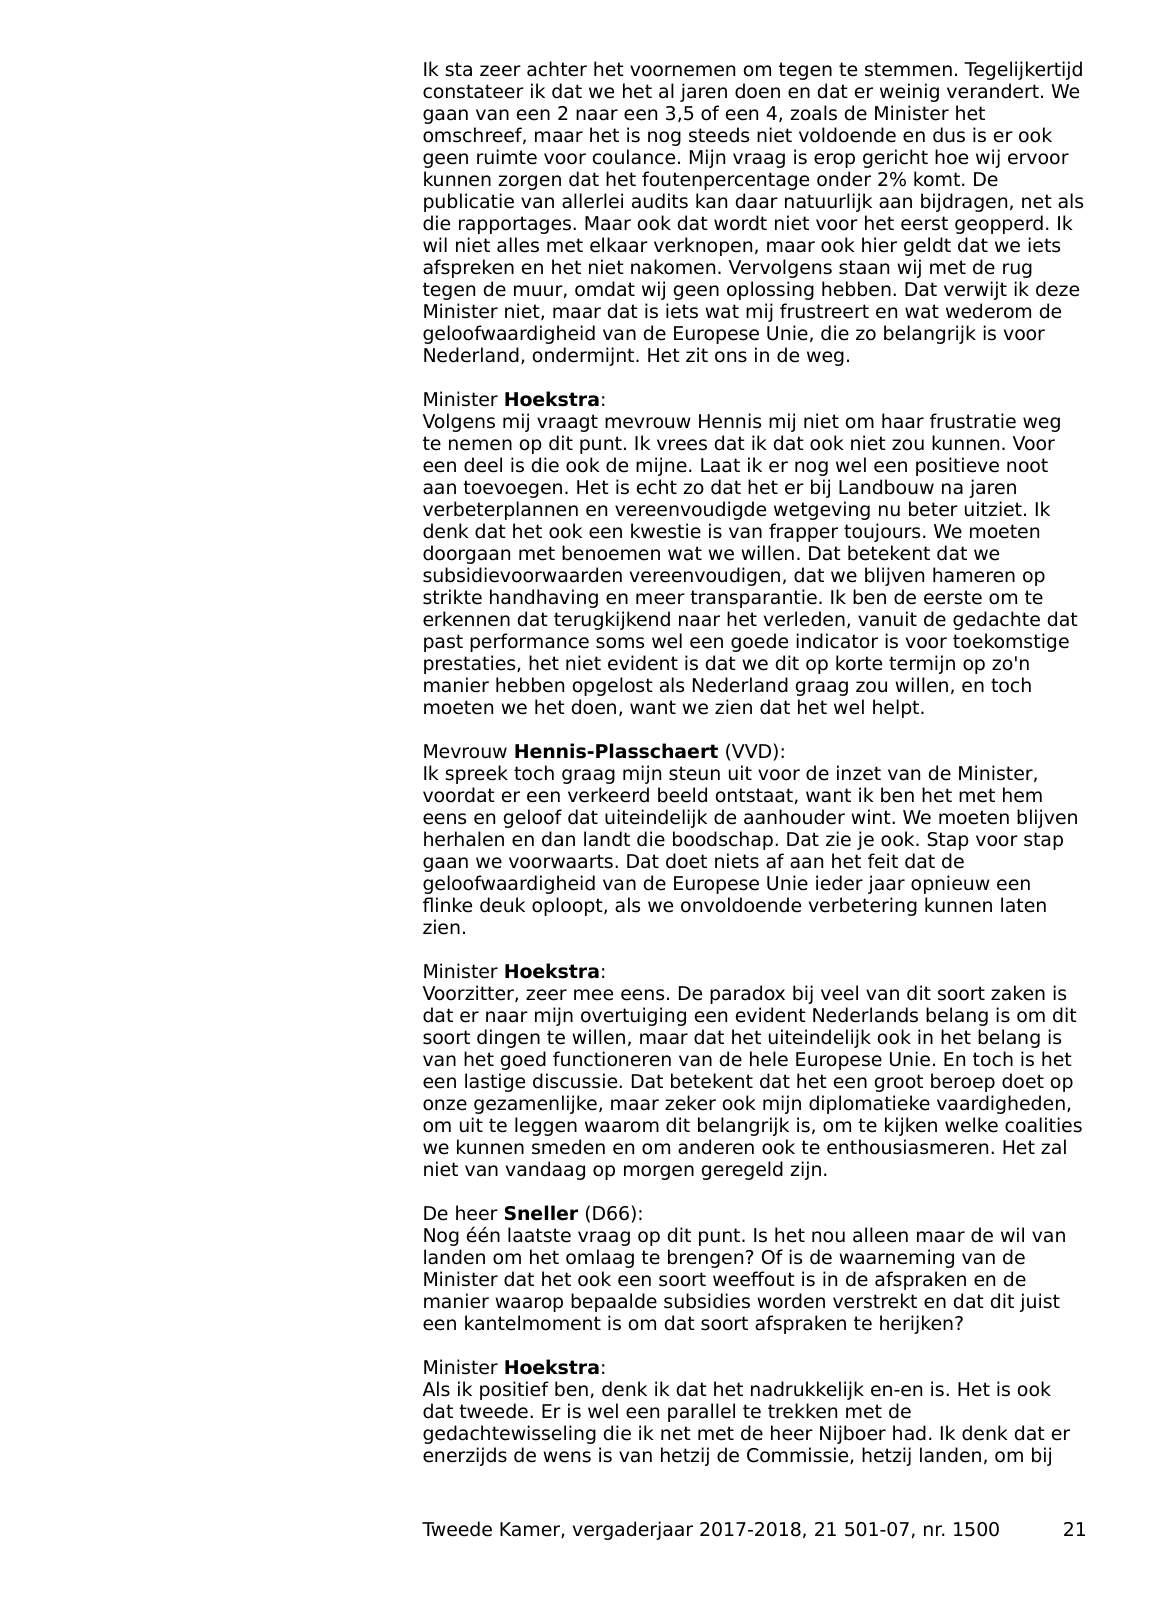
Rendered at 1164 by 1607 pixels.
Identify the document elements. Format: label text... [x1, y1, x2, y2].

text De heer Sneller (D66): [422, 1203, 1087, 1225]
text Minister Hoekstra: [422, 1357, 1087, 1379]
text Ik sta zeer achter het voornemen om tegen te stemmen. Tegelijkertijd constateer ik dat we het al jaren doen en dat er weinig verandert. We gaan van een 2 naar een 3,5 of een 4, zoals de Minister het omschreef, maar het is nog steeds niet voldoende en dus is er ook geen ruimte voor coulance. Mijn vraag is erop gericht hoe wij ervoor kunnen zorgen dat het foutenpercentage onder 2% komt. De publicatie van allerlei audits kan daar natuurlijk aan bijdragen, net als die rapportages. Maar ook dat wordt niet voor het eerst geopperd. Ik wil niet alles met elkaar verknopen, maar ook hier geldt dat we iets afspreken en het niet nakomen. Vervolgens staan wij met de rug tegen de muur, omdat wij geen oplossing hebben. Dat verwijt ik deze Minister niet, maar dat is iets wat mij frustreert en wat wederom de geloofwaardigheid van de Europese Unie, die zo belangrijk is voor Nederland, ondermijnt. Het zit ons in de weg. [422, 59, 1087, 367]
text Minister Hoekstra: [422, 389, 1087, 411]
text Mevrouw Hennis-Plasschaert (VVD): [422, 741, 1087, 763]
text Als ik positief ben, denk ik dat het nadrukkelijk en-en is. Het is ook dat tweede. Er is wel een parallel te trekken met de gedachtewisseling die ik net met de heer Nijboer had. Ik denk dat er enerzijds de wens is van hetzij de Commissie, hetzij landen, om bij [422, 1379, 1087, 1467]
text Volgens mij vraagt mevrouw Hennis mij niet om haar frustratie weg te nemen op dit punt. Ik vrees dat ik dat ook niet zou kunnen. Voor een deel is die ook de mijne. Laat ik er nog wel een positieve noot aan toevoegen. Het is echt zo dat het er bij Landbouw na jaren verbeterplannen en vereenvoudigde wetgeving nu beter uitziet. Ik denk dat het ook een kwestie is van frapper toujours. We moeten doorgaan met benoemen wat we willen. Dat betekent dat we subsidievoorwaarden vereenvoudigen, dat we blijven hameren op strikte handhaving en meer transparantie. Ik ben de eerste om te erkennen dat terugkijkend naar het verleden, vanuit de gedachte dat past performance soms wel een goede indicator is voor toekomstige prestaties, het niet evident is dat we dit op korte termijn op zo'n manier hebben opgelost als Nederland graag zou willen, en toch moeten we het doen, want we zien dat het wel helpt. [422, 411, 1087, 719]
text Minister Hoekstra: [422, 961, 1087, 983]
text Voorzitter, zeer mee eens. De paradox bij veel van dit soort zaken is dat er naar mijn overtuiging een evident Nederlands belang is om dit soort dingen te willen, maar dat het uiteindelijk ook in het belang is van het goed functioneren van de hele Europese Unie. En toch is het een lastige discussie. Dat betekent dat het een groot beroep doet op onze gezamenlijke, maar zeker ook mijn diplomatieke vaardigheden, om uit te leggen waarom dit belangrijk is, om te kijken welke coalities we kunnen smeden en om anderen ook te enthousiasmeren. Het zal niet van vandaag op morgen geregeld zijn. [422, 983, 1087, 1181]
text Ik spreek toch graag mijn steun uit voor de inzet van de Minister, voordat er een verkeerd beeld ontstaat, want ik ben het met hem eens en geloof dat uiteindelijk de aanhouder wint. We moeten blijven herhalen en dan landt die boodschap. Dat zie je ook. Stap voor stap gaan we voorwaarts. Dat doet niets af aan het feit dat de geloofwaardigheid van de Europese Unie ieder jaar opnieuw een flinke deuk oploopt, als we onvoldoende verbetering kunnen laten zien. [422, 763, 1087, 939]
text Nog één laatste vraag op dit punt. Is het nou alleen maar de wil van landen om het omlaag te brengen? Of is de waarneming van de Minister dat het ook een soort weeffout is in de afspraken en de manier waarop bepaalde subsidies worden verstrekt en dat dit juist een kantelmoment is om dat soort afspraken te herijken? [422, 1225, 1087, 1335]
